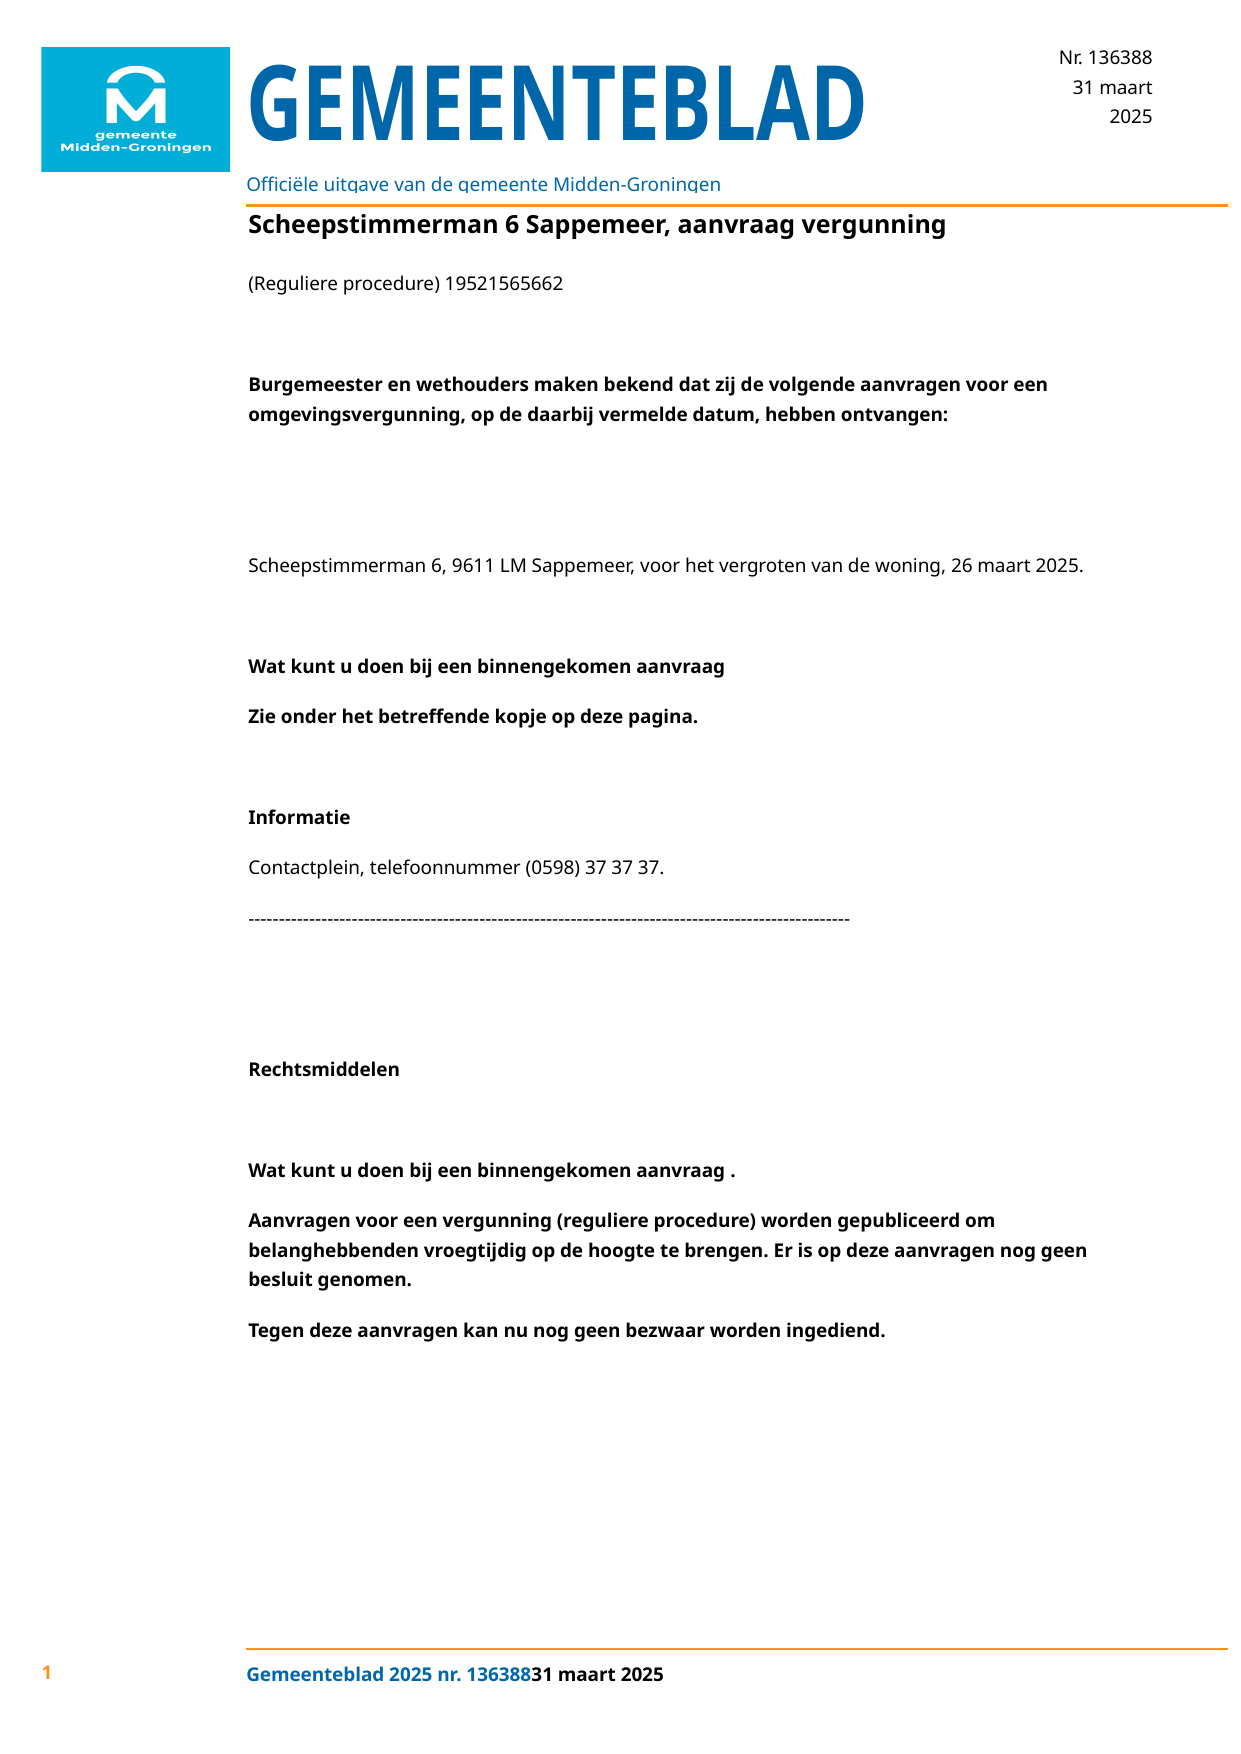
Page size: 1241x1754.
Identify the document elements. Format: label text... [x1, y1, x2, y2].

text Aanvragen voor een vergunning (reguliere procedure) worden gepubliceerd om belanghebbenden vroegtijdig op de hoogte te brengen. Er is op deze aanvragen nog geen besluit genomen. [248, 1207, 1152, 1292]
text Contactplein, telefoonnummer (0598) 37 37 37. [248, 854, 1152, 880]
picture [108, 66, 164, 82]
text Wat kunt u doen bij een binnengekomen aanvraag . [248, 1157, 1152, 1183]
text Zie onder het betreffende kopje op deze pagina. [248, 703, 1152, 729]
text Rechtsmiddelen [248, 1056, 1152, 1082]
text Burgemeester en wethouders maken bekend dat zij de volgende aanvragen voor een omgevingsvergunning, op de daarbij vermelde datum, hebben ontvangen: [248, 371, 1152, 426]
text --------------------------------------------------------------------------------------------------- [248, 905, 1152, 931]
text Tegen deze aanvragen kan nu nog geen bezwaar worden ingediend. [248, 1317, 1152, 1343]
text (Reguliere procedure) 19521565662 [248, 270, 1152, 296]
text Wat kunt u doen bij een binnengekomen aanvraag [248, 653, 1152, 678]
text Scheepstimmerman 6 Sappemeer, aanvraag vergunning [248, 207, 1152, 241]
picture [184, 146, 190, 153]
picture [107, 89, 165, 122]
text Scheepstimmerman 6, 9611 LM Sappemeer, voor het vergroten van de woning, 26 maart 2025. [248, 552, 1152, 578]
text Informatie [248, 804, 1152, 830]
